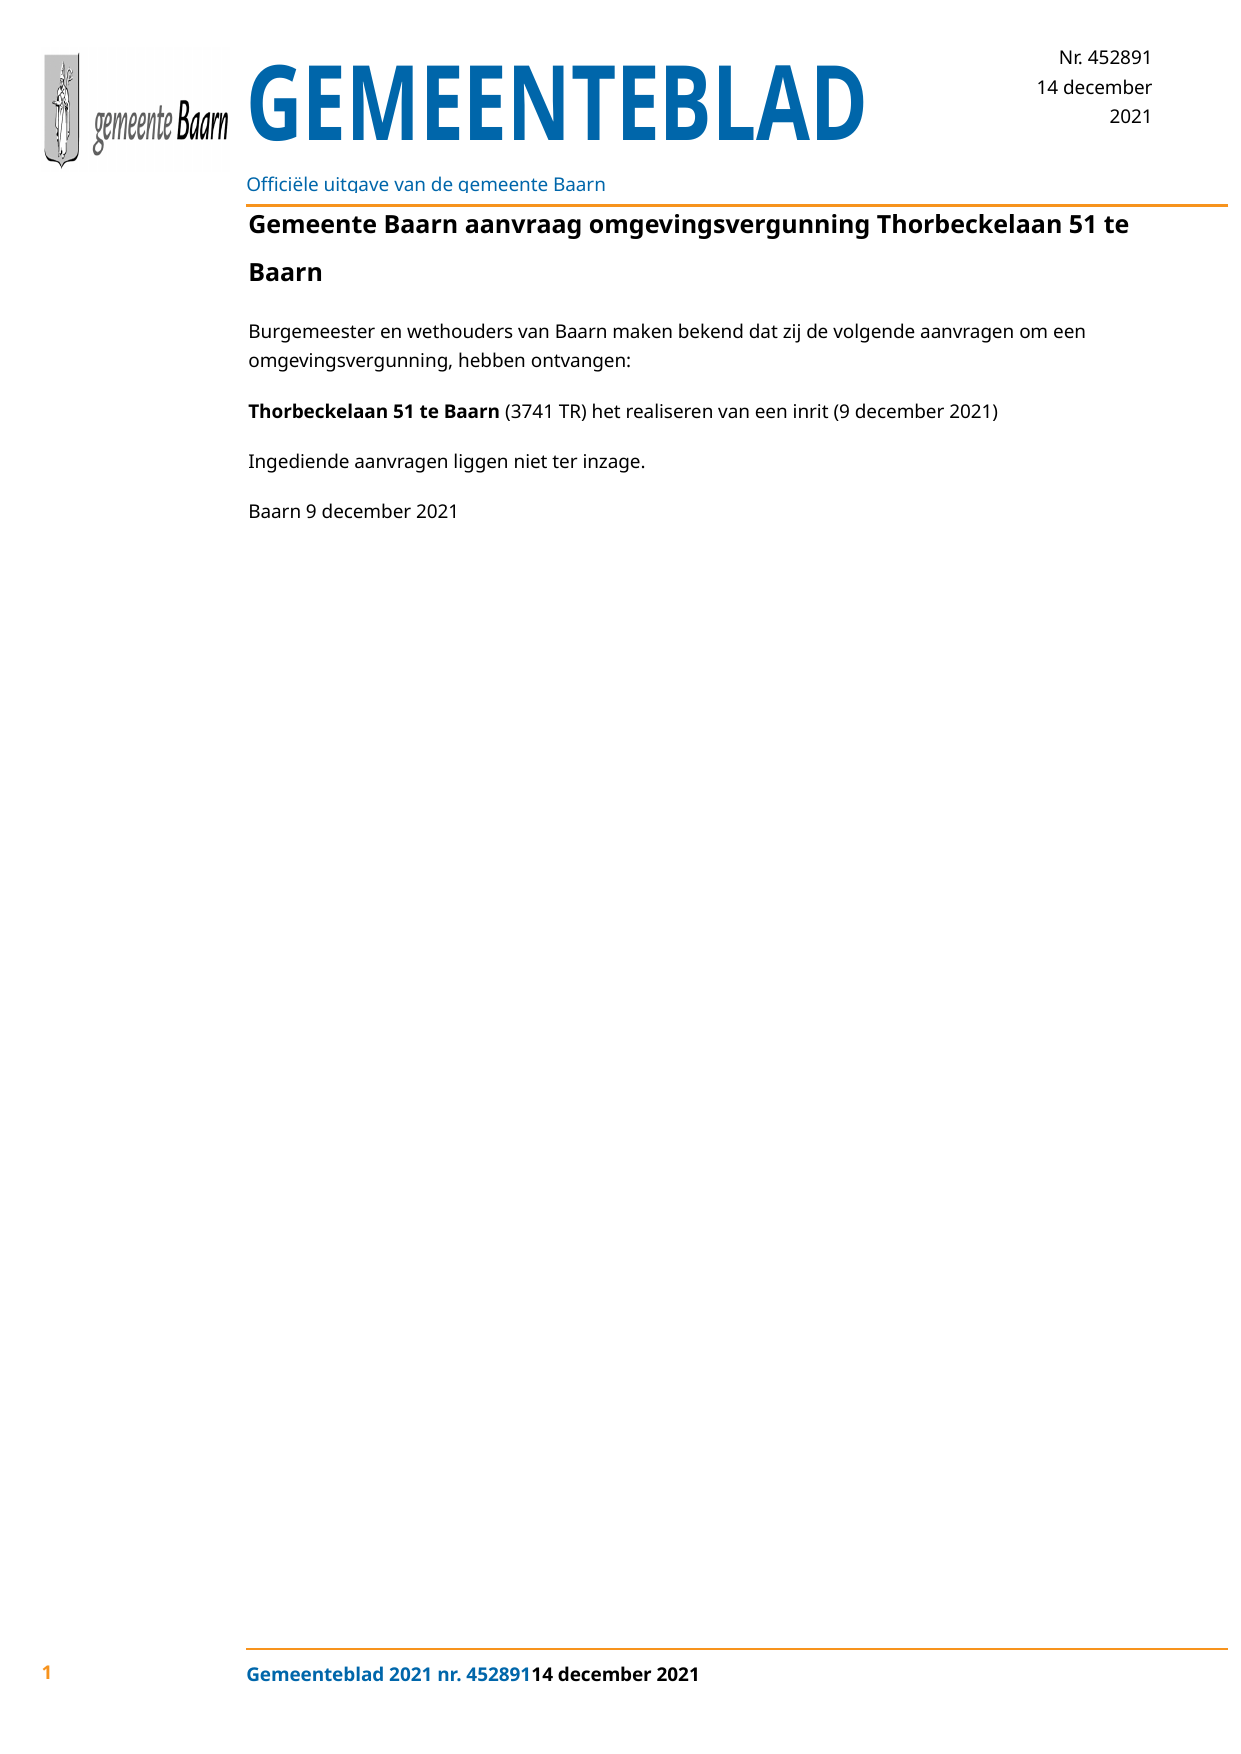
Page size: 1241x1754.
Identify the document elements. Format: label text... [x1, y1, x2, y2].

text Baarn 9 december 2021 [248, 499, 1152, 524]
text Burgemeester en wethouders van Baarn maken bekend dat zij de volgende aanvragen om een omgevingsvergunning, hebben ontvangen: [248, 318, 1152, 373]
text Gemeente Baarn aanvraag omgevingsvergunning Thorbeckelaan 51 te Baarn [248, 207, 1152, 288]
text Thorbeckelaan 51 te Baarn (3741 TR) het realiseren van een inrit (9 december 2021) [248, 398, 1152, 424]
picture [41, 47, 231, 172]
text Ingediende aanvragen liggen niet ter inzage. [248, 448, 1152, 474]
